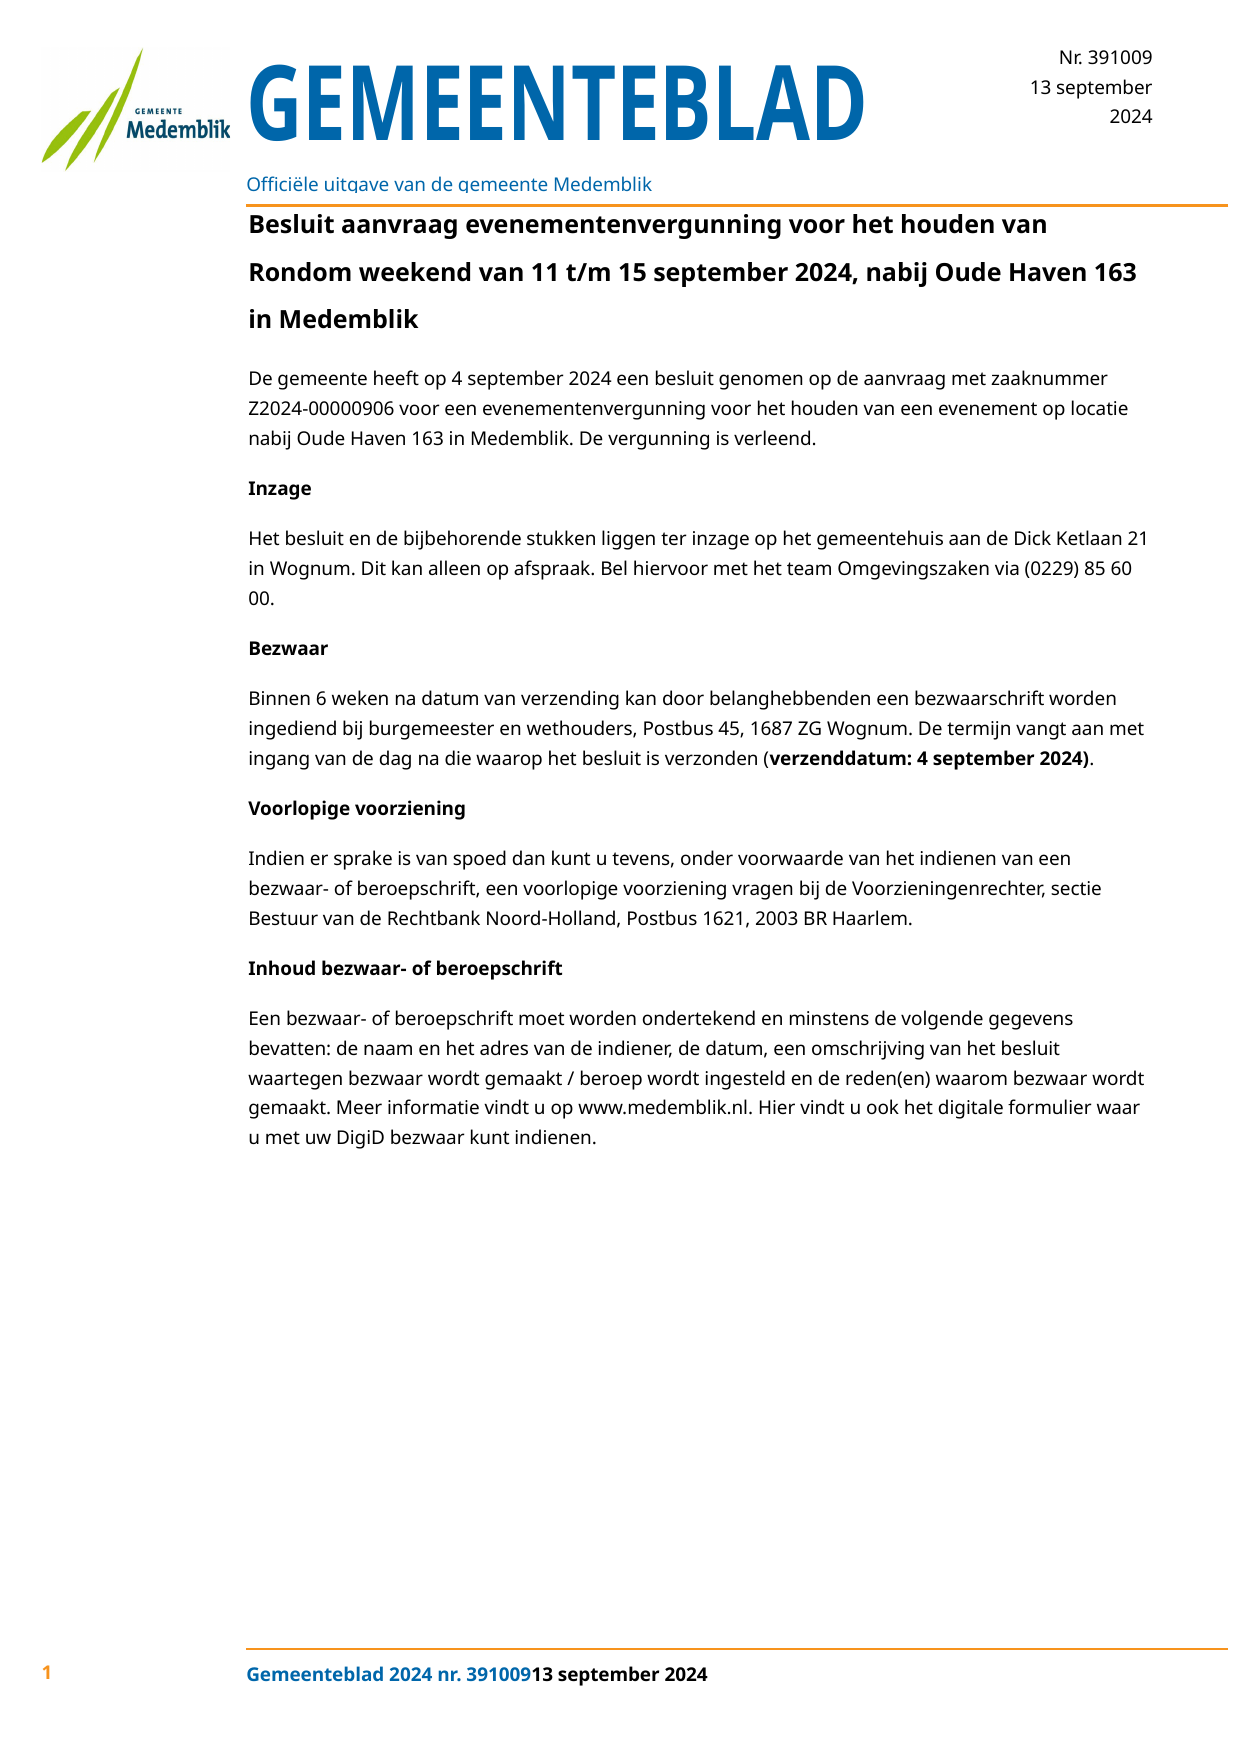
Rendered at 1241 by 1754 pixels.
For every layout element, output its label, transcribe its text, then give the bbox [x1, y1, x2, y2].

text De gemeente heeft op 4 september 2024 een besluit genomen op de aanvraag met zaaknummer Z2024-00000906 voor een evenementenvergunning voor het houden van een evenement op locatie nabij Oude Haven 163 in Medemblik. De vergunning is verleend. [248, 366, 1152, 450]
text Binnen 6 weken na datum van verzending kan door belanghebbenden een bezwaarschrift worden ingediend bij burgemeester en wethouders, Postbus 45, 1687 ZG Wognum. De termijn vangt aan met ingang van de dag na die waarop het besluit is verzonden (verzenddatum: 4 september 2024). [248, 686, 1152, 770]
text Voorlopige voorziening [248, 795, 1152, 821]
text Inhoud bezwaar- of beroepschrift [248, 955, 1152, 981]
text Bezwaar [248, 635, 1152, 661]
picture [41, 47, 231, 172]
text Indien er sprake is van spoed dan kunt u tevens, onder voorwaarde van het indienen van een bezwaar- of beroepschrift, een voorlopige voorziening vragen bij de Voorzieningenrechter, sectie Bestuur van de Rechtbank Noord-Holland, Postbus 1621, 2003 BR Haarlem. [248, 846, 1152, 930]
text Een bezwaar- of beroepschrift moet worden ondertekend en minstens de volgende gegevens bevatten: de naam en het adres van de indiener, de datum, een omschrijving van het besluit waartegen bezwaar wordt gemaakt / beroep wordt ingesteld en de reden(en) waarom bezwaar wordt gemaakt. Meer informatie vindt u op www.medemblik.nl. Hier vindt u ook het digitale formulier waar u met uw DigiD bezwaar kunt indienen. [248, 1006, 1152, 1149]
text Besluit aanvraag evenementenvergunning voor het houden van Rondom weekend van 11 t/m 15 september 2024, nabij Oude Haven 163 in Medemblik [248, 207, 1152, 336]
text Inzage [248, 475, 1152, 501]
text Het besluit en de bijbehorende stukken liggen ter inzage op het gemeentehuis aan de Dick Ketlaan 21 in Wognum. Dit kan alleen op afspraak. Bel hiervoor met het team Omgevingszaken via (0229) 85 60 00. [248, 526, 1152, 610]
